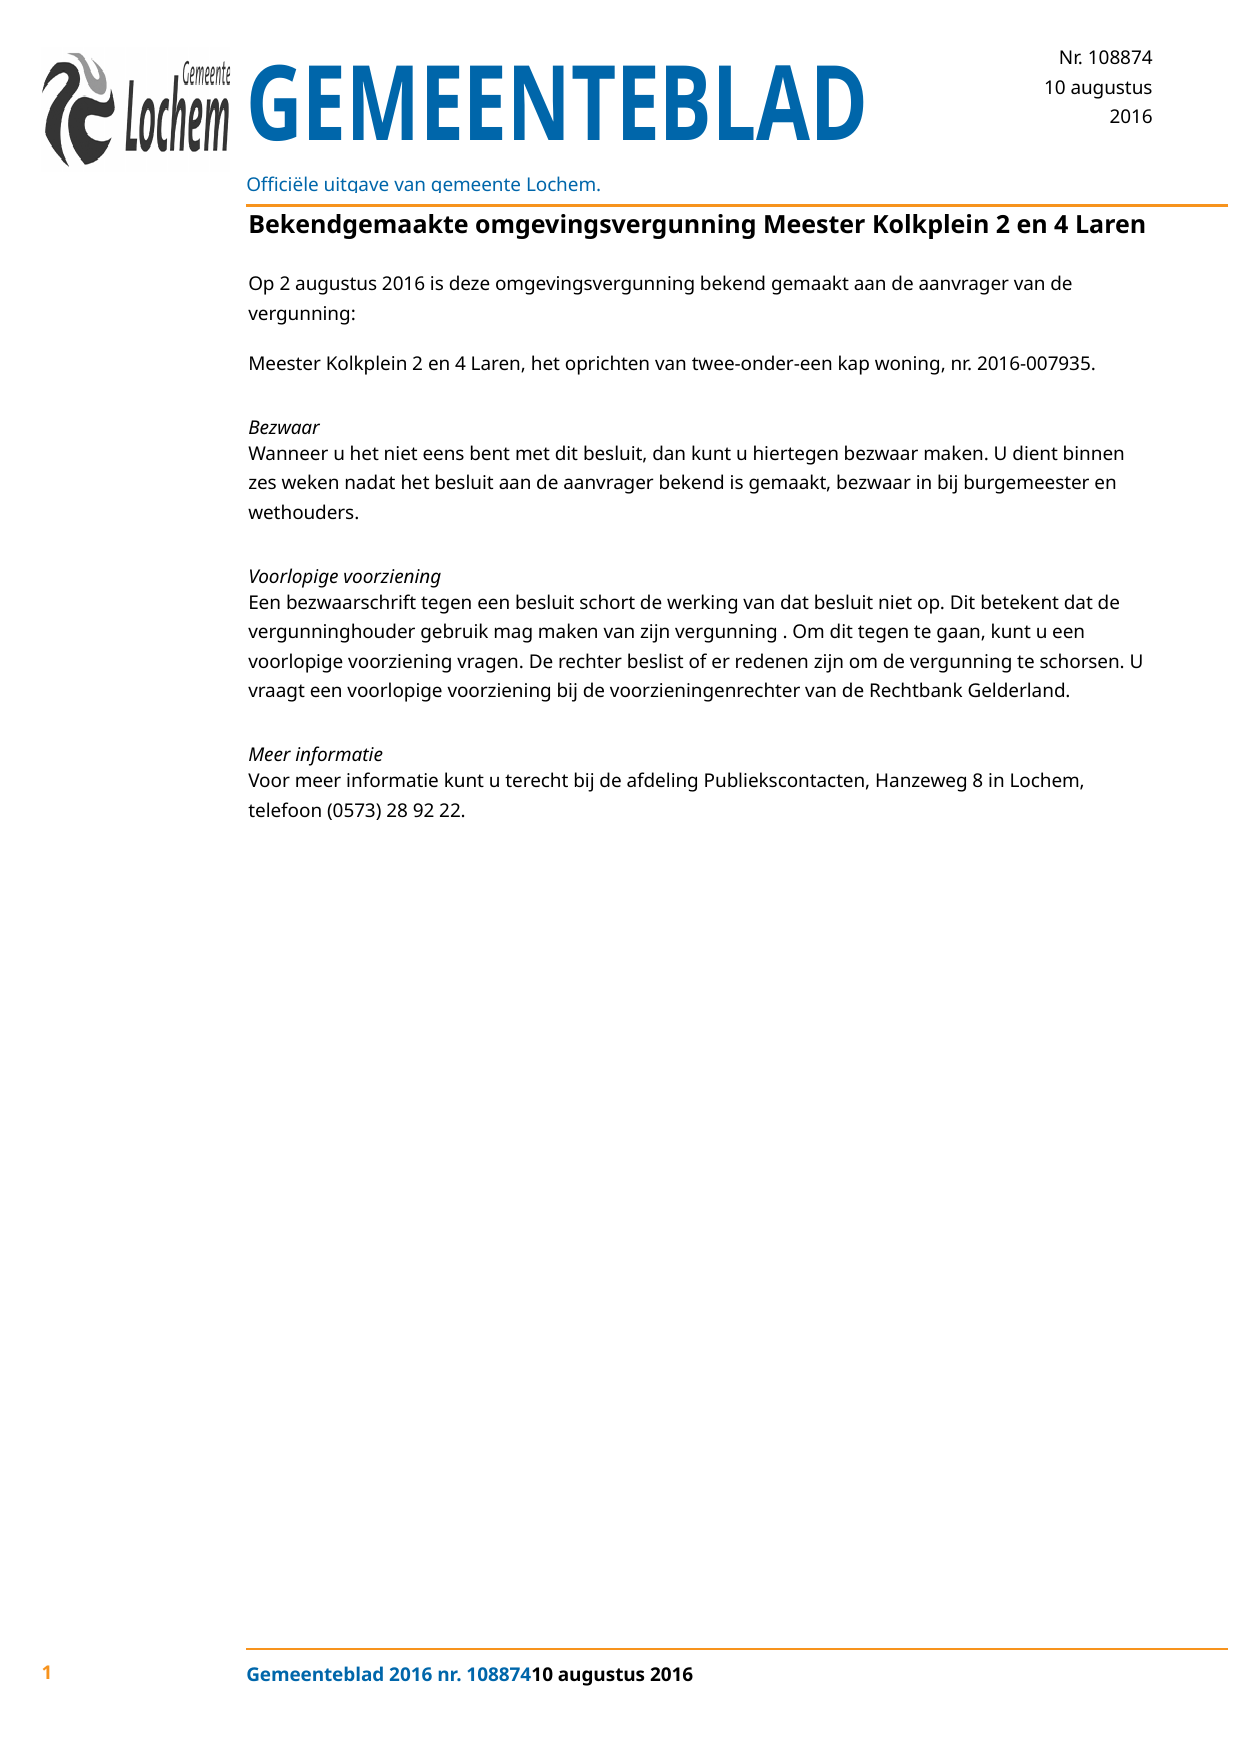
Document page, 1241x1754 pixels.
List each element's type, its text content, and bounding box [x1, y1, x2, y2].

text Een bezwaarschrift tegen een besluit schort de werking van dat besluit niet op. Dit betekent dat de vergunninghouder gebruik mag maken van zijn vergunning . Om dit tegen te gaan, kunt u een voorlopige voorziening vragen. De rechter beslist of er redenen zijn om de vergunning te schorsen. U vraagt een voorlopige voorziening bij de voorzieningenrechter van de Rechtbank Gelderland. [248, 589, 1152, 703]
text Bekendgemaakte omgevingsvergunning Meester Kolkplein 2 en 4 Laren [248, 207, 1152, 241]
text Op 2 augustus 2016 is deze omgevingsvergunning bekend gemaakt aan de aanvrager van de vergunning: [248, 270, 1152, 326]
text Meester Kolkplein 2 en 4 Laren, het oprichten van twee-onder-een kap woning, nr. 2016-007935. [248, 350, 1152, 376]
text Voor meer informatie kunt u terecht bij de afdeling Publiekscontacten, Hanzeweg 8 in Lochem, telefoon (0573) 28 92 22. [248, 767, 1152, 823]
text Bezwaar [248, 414, 1152, 440]
text Meer informatie [248, 742, 1152, 767]
text Wanneer u het niet eens bent met dit besluit, dan kunt u hiertegen bezwaar maken. U dient binnen zes weken nadat het besluit aan de aanvrager bekend is gemaakt, bezwaar in bij burgemeester en wethouders. [248, 440, 1152, 525]
text Voorlopige voorziening [248, 563, 1152, 589]
picture [41, 47, 231, 172]
